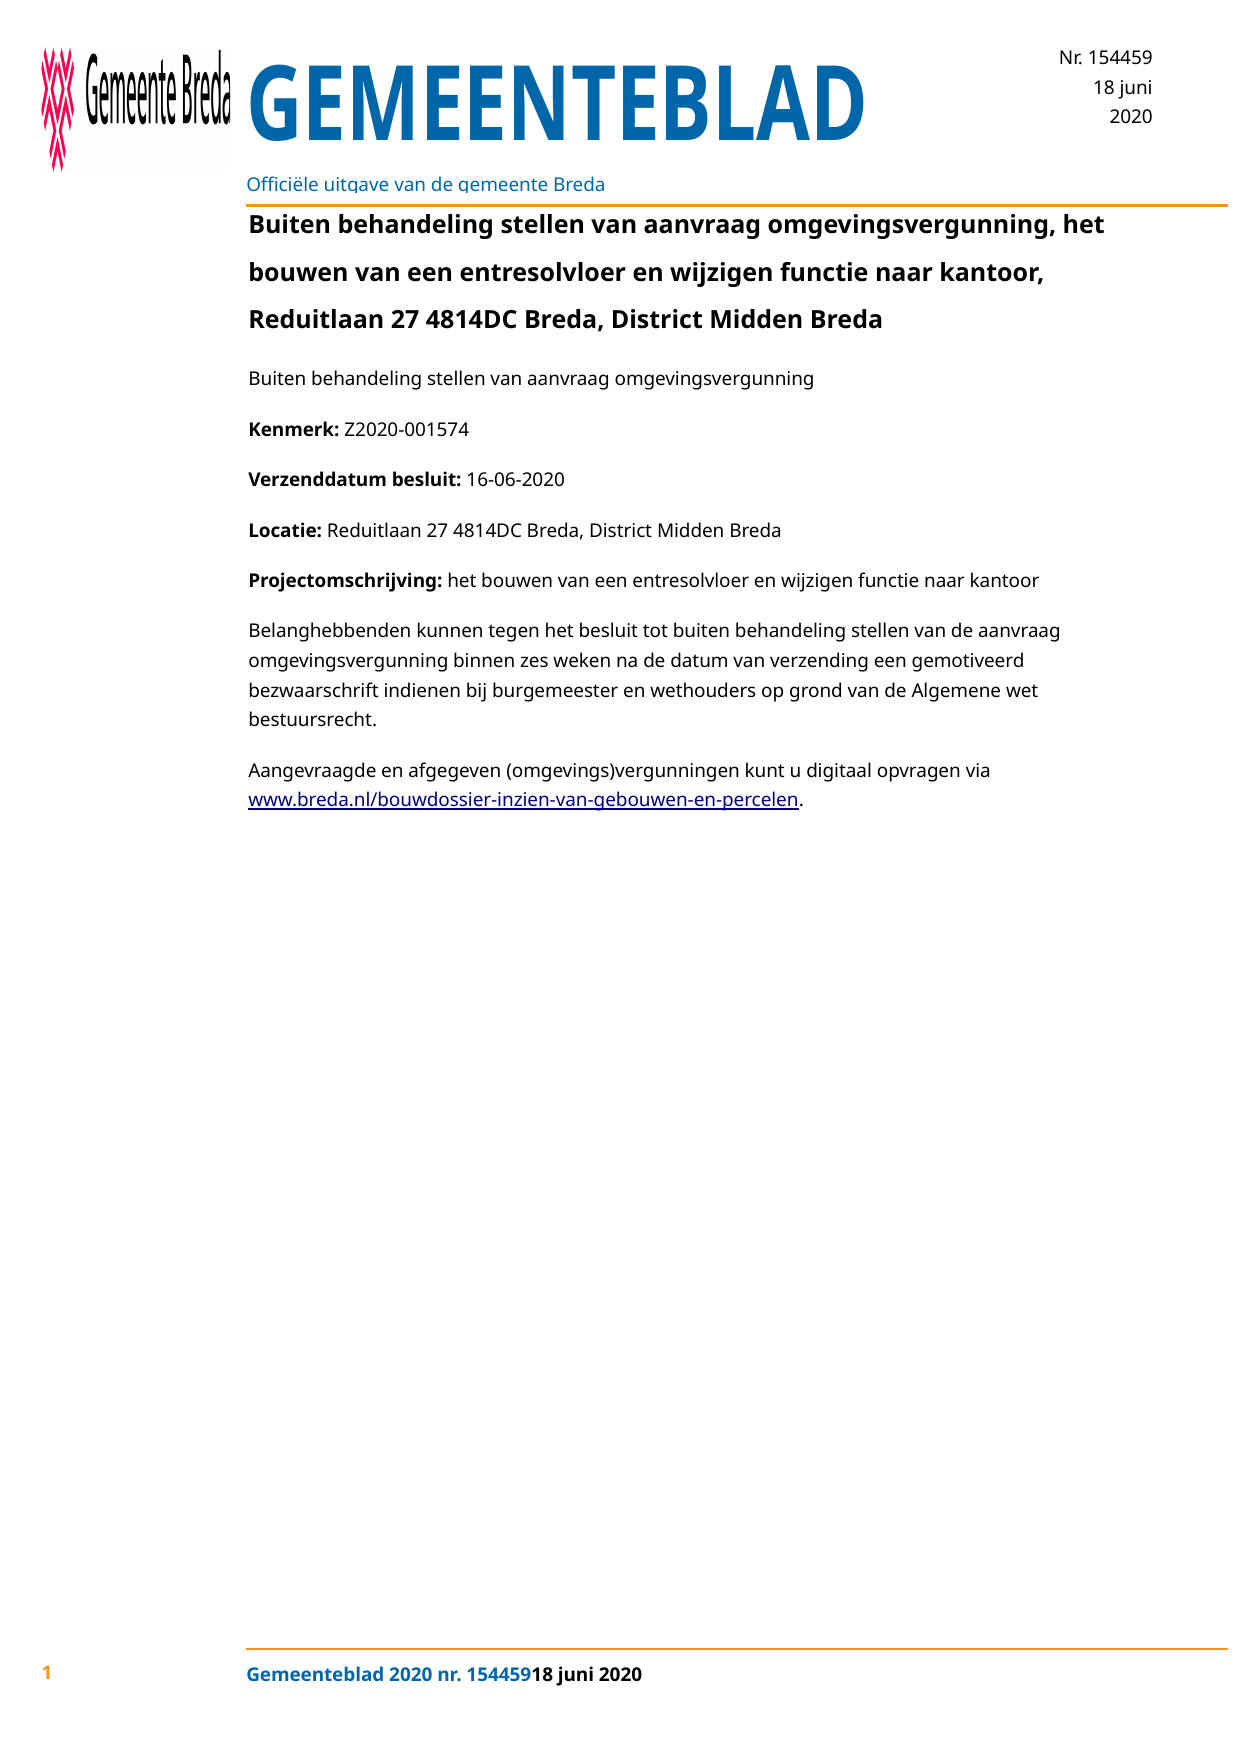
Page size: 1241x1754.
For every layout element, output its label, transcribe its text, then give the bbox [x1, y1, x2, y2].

text Aangevraagde en afgegeven (omgevings)vergunningen kunt u digitaal opvragen via www.breda.nl/bouwdossier-inzien-van-gebouwen-en-percelen. [248, 757, 1152, 812]
picture [41, 47, 231, 172]
text Projectomschrijving: het bouwen van een entresolvloer en wijzigen functie naar kantoor [248, 567, 1152, 593]
text Kenmerk: Z2020-001574 [248, 416, 1152, 442]
text Buiten behandeling stellen van aanvraag omgevingsvergunning, het bouwen van een entresolvloer en wijzigen functie naar kantoor, Reduitlaan 27 4814DC Breda, District Midden Breda [248, 207, 1152, 336]
text Buiten behandeling stellen van aanvraag omgevingsvergunning [248, 366, 1152, 391]
text Locatie: Reduitlaan 27 4814DC Breda, District Midden Breda [248, 517, 1152, 542]
text Belanghebbenden kunnen tegen het besluit tot buiten behandeling stellen van de aanvraag omgevingsvergunning binnen zes weken na de datum van verzending een gemotiveerd bezwaarschrift indienen bij burgemeester en wethouders op grond van de Algemene wet bestuursrecht. [248, 618, 1152, 732]
text Verzenddatum besluit: 16-06-2020 [248, 466, 1152, 492]
